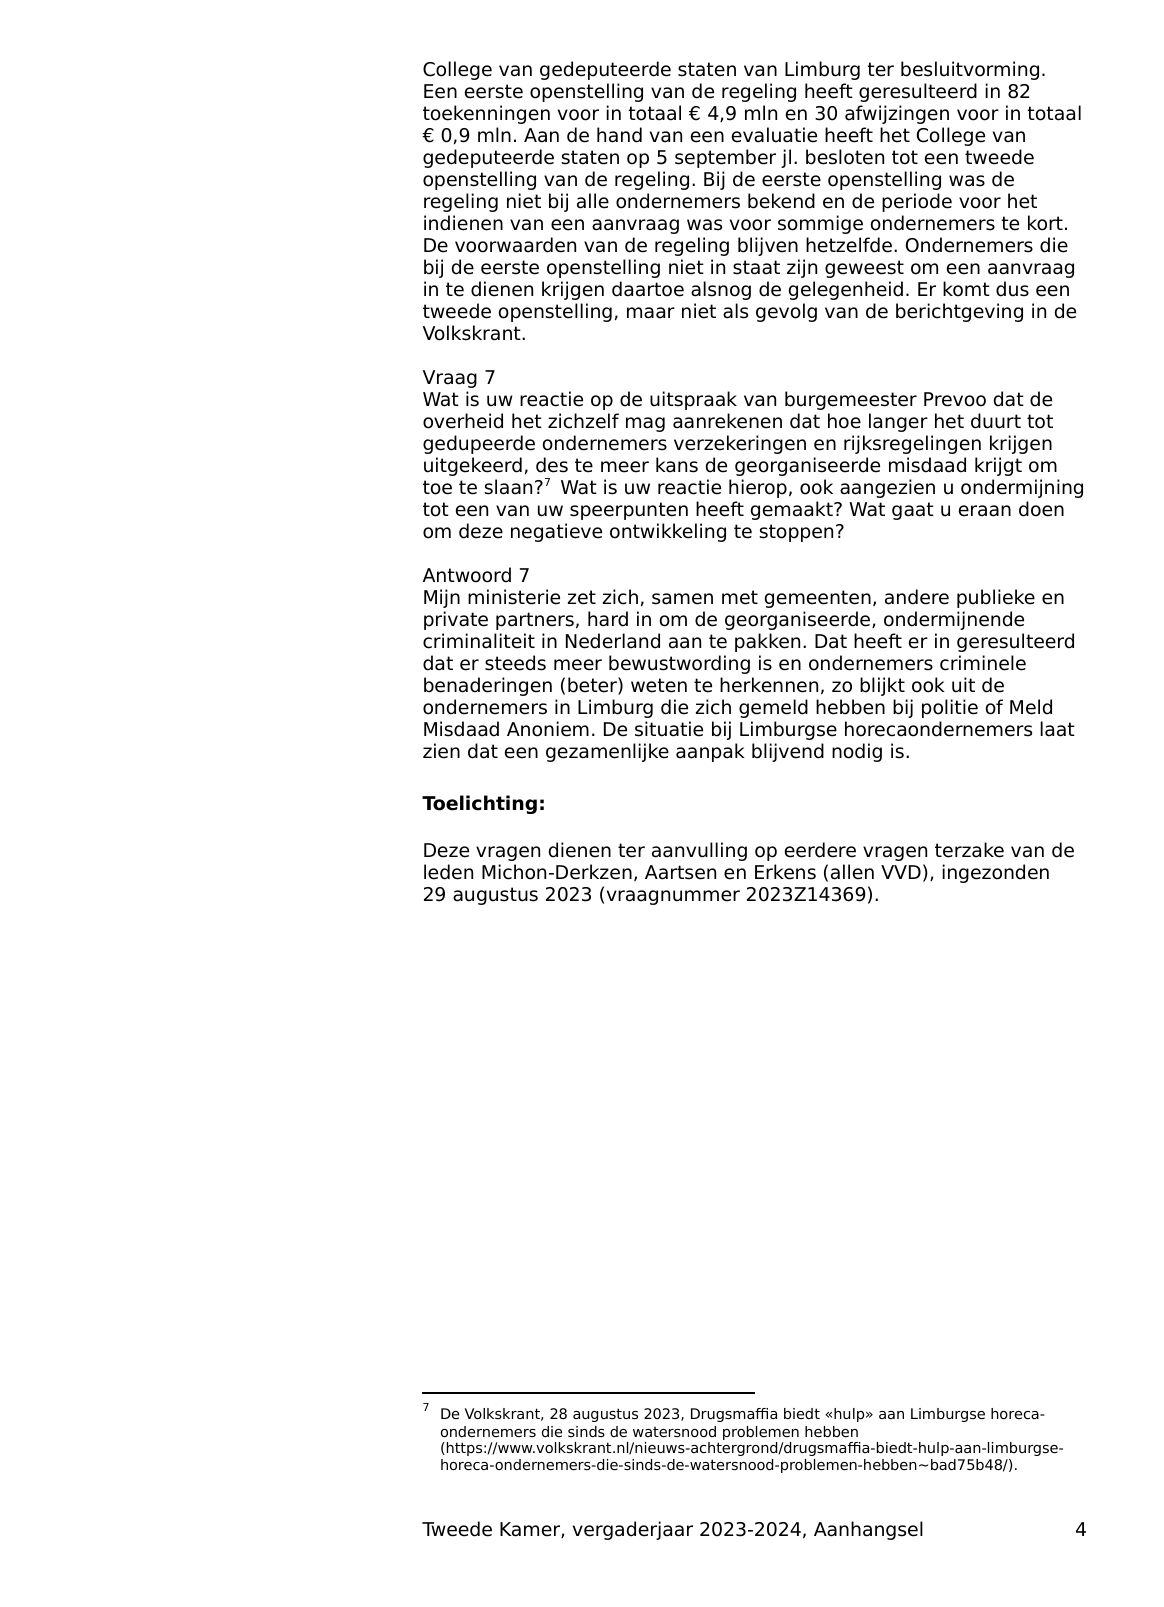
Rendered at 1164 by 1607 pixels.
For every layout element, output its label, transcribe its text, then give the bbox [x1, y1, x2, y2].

text College van gedeputeerde staten van Limburg ter besluitvorming. Een eerste openstelling van de regeling heeft geresulteerd in 82 toekenningen voor in totaal € 4,9 mln en 30 afwijzingen voor in totaal € 0,9 mln. Aan de hand van een evaluatie heeft het College van gedeputeerde staten op 5 september jl. besloten tot een tweede openstelling van de regeling. Bij de eerste openstelling was de regeling niet bij alle ondernemers bekend en de periode voor het indienen van een aanvraag was voor sommige ondernemers te kort. De voorwaarden van de regeling blijven hetzelfde. Ondernemers die bij de eerste openstelling niet in staat zijn geweest om een aanvraag in te dienen krijgen daartoe alsnog de gelegenheid. Er komt dus een tweede openstelling, maar niet als gevolg van de berichtgeving in de Volkskrant. [422, 59, 1087, 345]
subtitle Toelichting: [422, 793, 1087, 815]
text Wat is uw reactie op de uitspraak van burgemeester Prevoo dat de overheid het zichzelf mag aanrekenen dat hoe langer het duurt tot gedupeerde ondernemers verzekeringen en rijksregelingen krijgen uitgekeerd, des te meer kans de georganiseerde misdaad krijgt om toe te slaan? Wat is uw reactie hierop, ook aangezien u ondermijning tot een van uw speerpunten heeft gemaakt? Wat gaat u eraan doen om deze negatieve ontwikkeling te stoppen? [422, 389, 1087, 543]
text De Volkskrant, 28 augustus 2023, Drugsmaffia biedt «hulp» aan Limburgse horeca-ondernemers die sinds de watersnood problemen hebben (https://www.volkskrant.nl/nieuws-achtergrond/drugsmaffia-biedt-hulp-aan-limburgse-horeca-ondernemers-die-sinds-de-watersnood-problemen-hebben~bad75b48/). [422, 1402, 1087, 1474]
text Mijn ministerie zet zich, samen met gemeenten, andere publieke en private partners, hard in om de georganiseerde, ondermijnende criminaliteit in Nederland aan te pakken. Dat heeft er in geresulteerd dat er steeds meer bewustwording is en ondernemers criminele benaderingen (beter) weten te herkennen, zo blijkt ook uit de ondernemers in Limburg die zich gemeld hebben bij politie of Meld Misdaad Anoniem. De situatie bij Limburgse horecaondernemers laat zien dat een gezamenlijke aanpak blijvend nodig is. [422, 587, 1087, 763]
text Antwoord 7 [422, 565, 1087, 587]
text Deze vragen dienen ter aanvulling op eerdere vragen terzake van de leden Michon-Derkzen, Aartsen en Erkens (allen VVD), ingezonden 29 augustus 2023 (vraagnummer 2023Z14369). [422, 840, 1087, 906]
text Vraag 7 [422, 367, 1087, 389]
